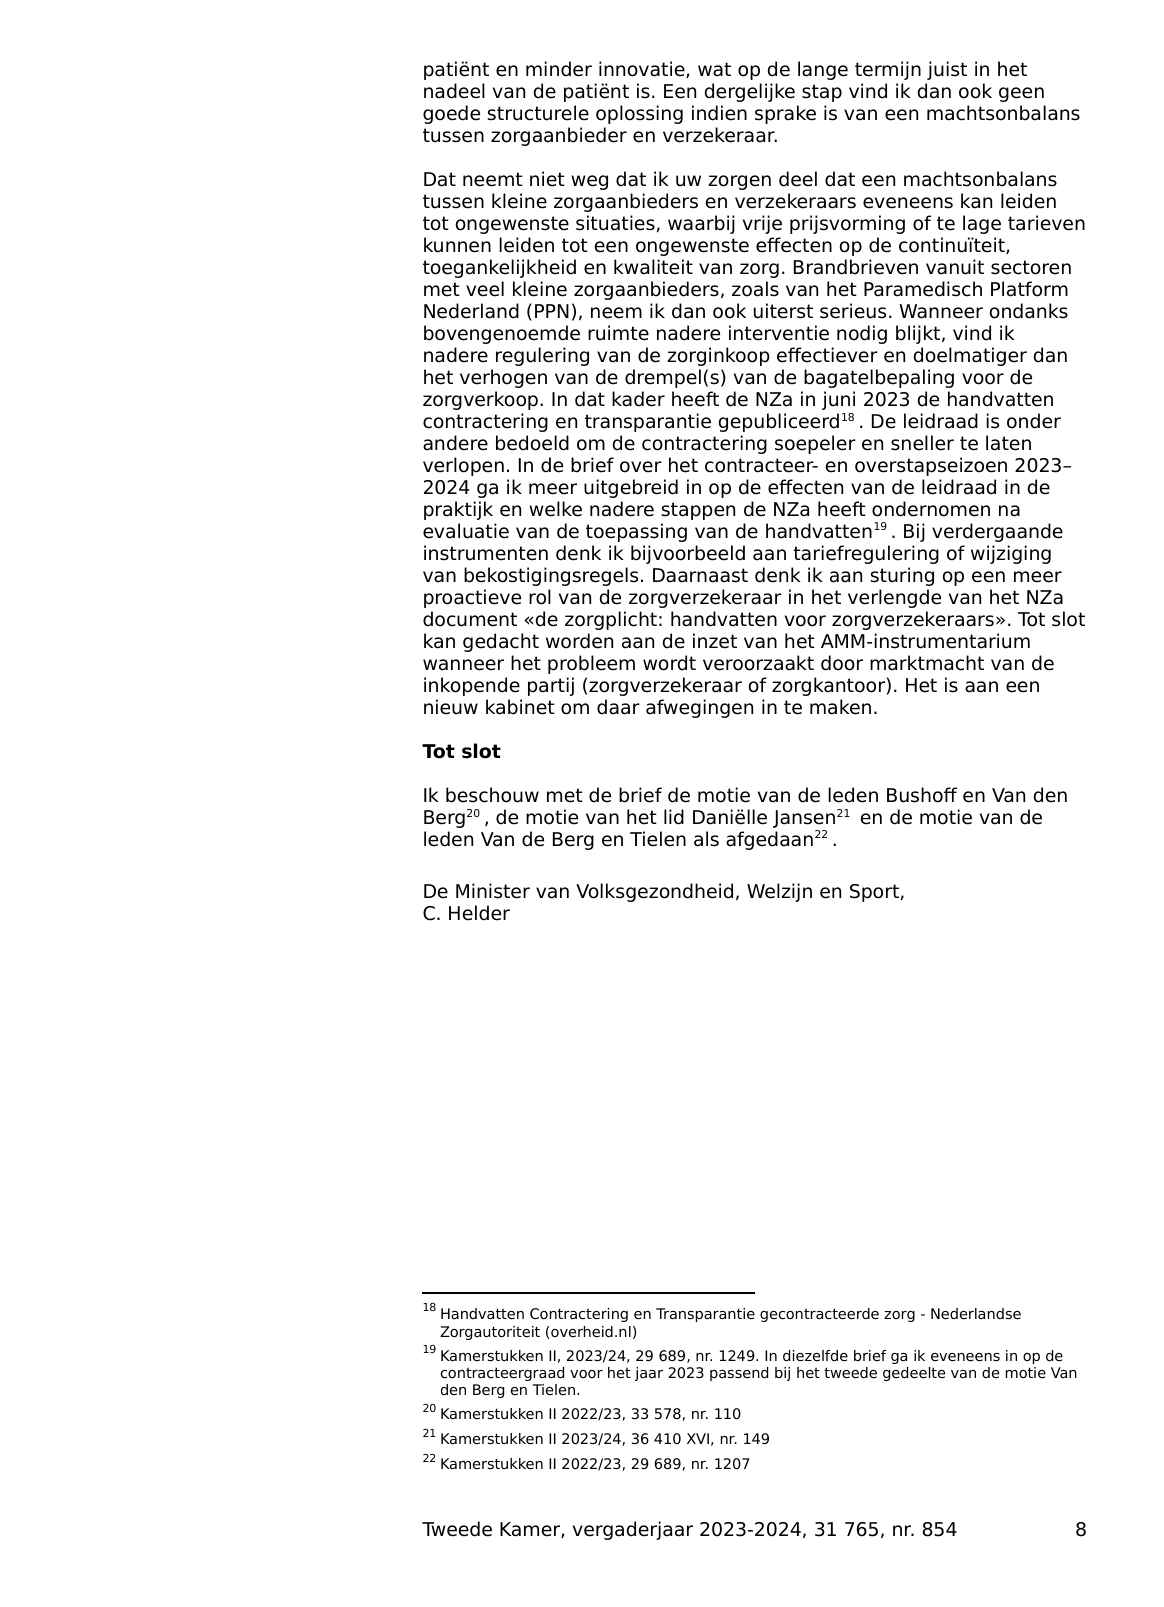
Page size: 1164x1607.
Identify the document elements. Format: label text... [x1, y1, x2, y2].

text Kamerstukken II 2022/23, 29 689, nr. 1207 [422, 1452, 1087, 1474]
text Kamerstukken II 2023/24, 36 410 XVI, nr. 149 [422, 1427, 1087, 1449]
text Ik beschouw met de brief de motie van de leden Bushoff en Van den Berg, de motie van het lid Daniëlle Jansen en de motie van de leden Van de Berg en Tielen als afgedaan. [422, 785, 1087, 851]
subtitle Tot slot [422, 741, 1087, 763]
text De Minister van Volksgezondheid, Welzijn en Sport, C. Helder [422, 881, 1087, 925]
text Kamerstukken II 2022/23, 33 578, nr. 110 [422, 1402, 1087, 1424]
text Handvatten Contractering en Transparantie gecontracteerde zorg - Nederlandse Zorgautoriteit (overheid.nl) [422, 1302, 1087, 1341]
text Kamerstukken II, 2023/24, 29 689, nr. 1249. In diezelfde brief ga ik eveneens in op de contracteergraad voor het jaar 2023 passend bij het tweede gedeelte van de motie Van den Berg en Tielen. [422, 1343, 1087, 1399]
text Dat neemt niet weg dat ik uw zorgen deel dat een machtsonbalans tussen kleine zorgaanbieders en verzekeraars eveneens kan leiden tot ongewenste situaties, waarbij vrije prijsvorming of te lage tarieven kunnen leiden tot een ongewenste effecten op de continuïteit, toegankelijkheid en kwaliteit van zorg. Brandbrieven vanuit sectoren met veel kleine zorgaanbieders, zoals van het Paramedisch Platform Nederland (PPN), neem ik dan ook uiterst serieus. Wanneer ondanks bovengenoemde ruimte nadere interventie nodig blijkt, vind ik nadere regulering van de zorginkoop effectiever en doelmatiger dan het verhogen van de drempel(s) van de bagatelbepaling voor de zorgverkoop. In dat kader heeft de NZa in juni 2023 de handvatten contractering en transparantie gepubliceerd. De leidraad is onder andere bedoeld om de contractering soepeler en sneller te laten verlopen. In de brief over het contracteer- en overstapseizoen 2023–2024 ga ik meer uitgebreid in op de effecten van de leidraad in de praktijk en welke nadere stappen de NZa heeft ondernomen na evaluatie van de toepassing van de handvatten. Bij verdergaande instrumenten denk ik bijvoorbeeld aan tariefregulering of wijziging van bekostigingsregels. Daarnaast denk ik aan sturing op een meer proactieve rol van de zorgverzekeraar in het verlengde van het NZa document «de zorgplicht: handvatten voor zorgverzekeraars». Tot slot kan gedacht worden aan de inzet van het AMM-instrumentarium wanneer het probleem wordt veroorzaakt door marktmacht van de inkopende partij (zorgverzekeraar of zorgkantoor). Het is aan een nieuw kabinet om daar afwegingen in te maken. [422, 169, 1087, 719]
text patiënt en minder innovatie, wat op de lange termijn juist in het nadeel van de patiënt is. Een dergelijke stap vind ik dan ook geen goede structurele oplossing indien sprake is van een machtsonbalans tussen zorgaanbieder en verzekeraar. [422, 59, 1087, 147]
